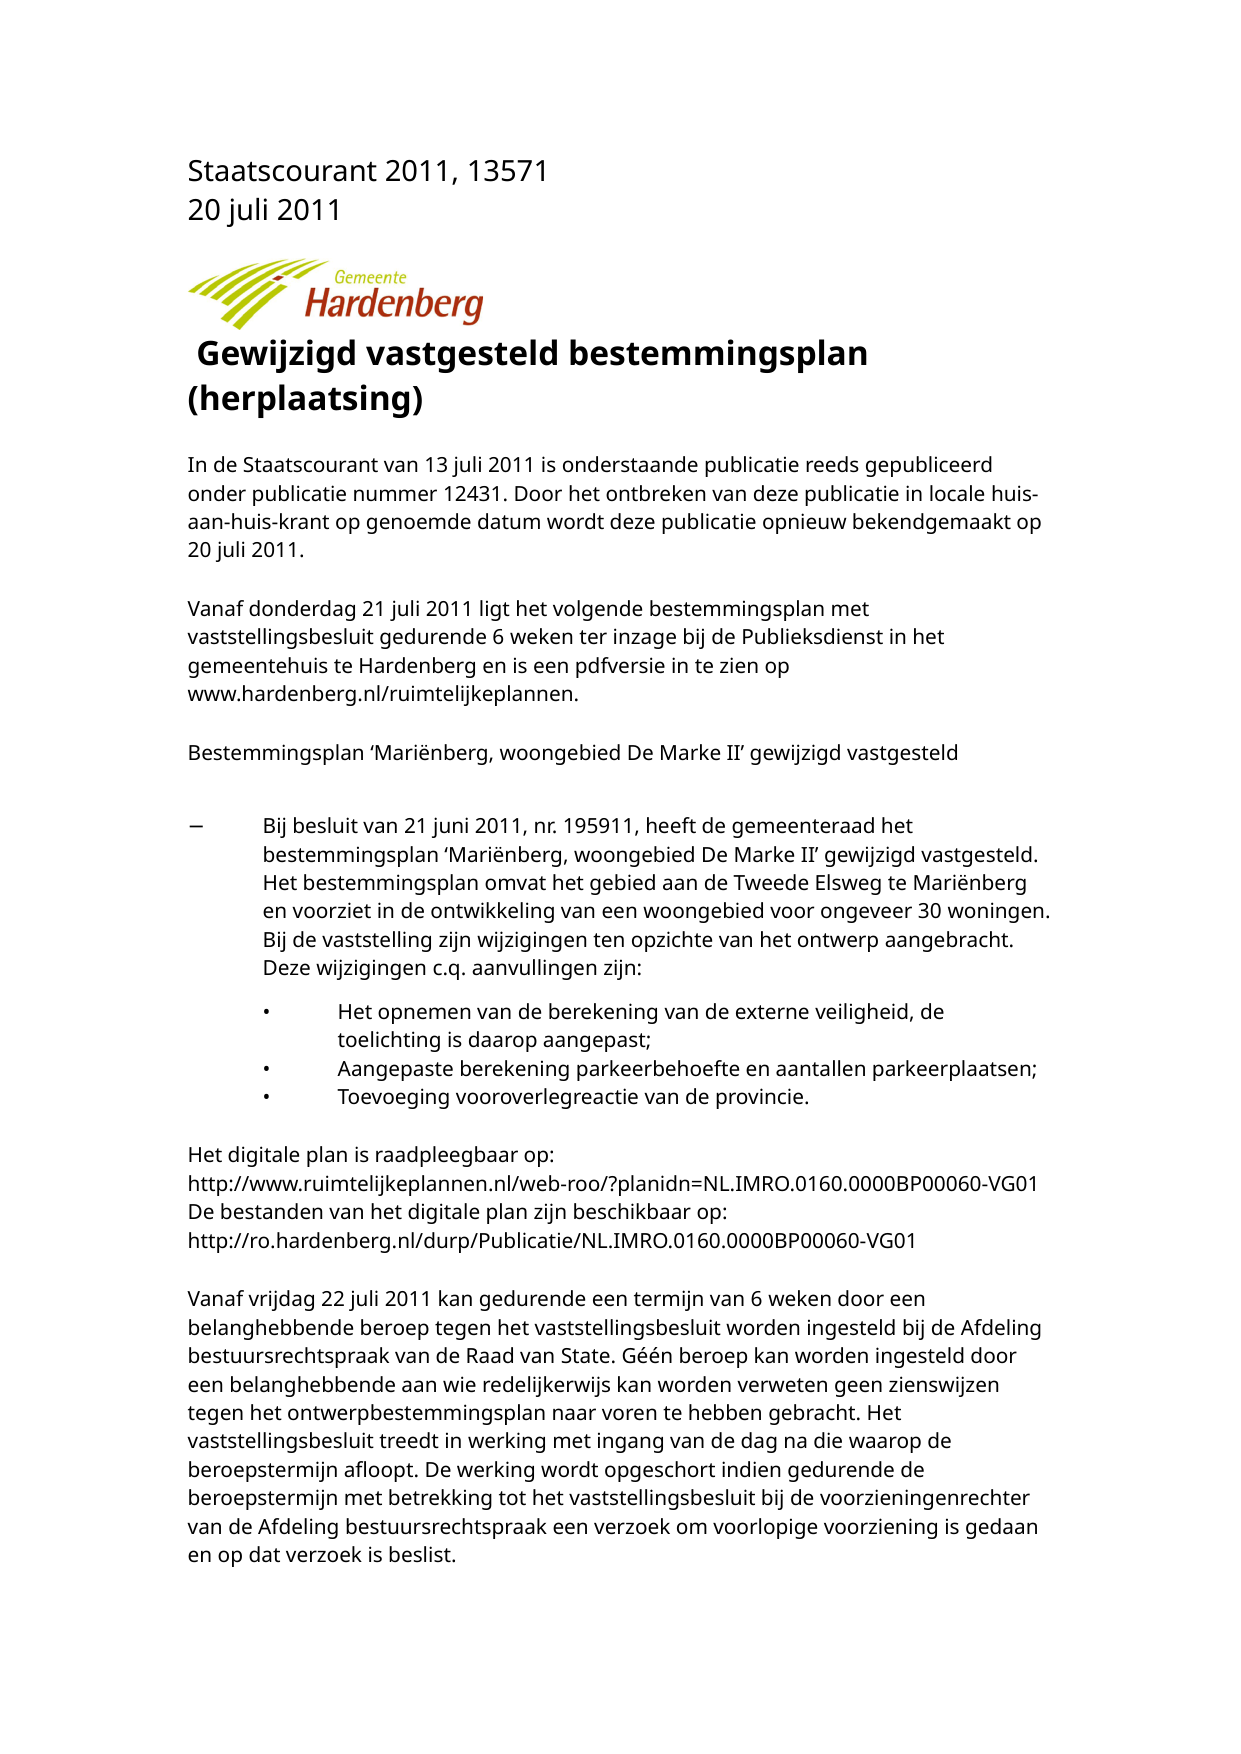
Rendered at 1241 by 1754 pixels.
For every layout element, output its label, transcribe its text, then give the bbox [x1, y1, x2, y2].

text http://www.ruimtelijkeplannen.nl/web-roo/?planidn=NL.IMRO.0160.0000BP00060-VG01 [187, 1169, 1053, 1197]
text Vanaf vrijdag 22 juli 2011 kan gedurende een termijn van 6 weken door een belanghebbende beroep tegen het vaststellingsbesluit worden ingesteld bij de Afdeling bestuursrechtspraak van de Raad van State. Géén beroep kan worden ingesteld door een belanghebbende aan wie redelijkerwijs kan worden verweten geen zienswijzen tegen het ontwerpbestemmingsplan naar voren te hebben gebracht. Het vaststellingsbesluit treedt in werking met ingang van de dag na die waarop de beroepstermijn afloopt. De werking wordt opgeschort indien gedurende de beroepstermijn met betrekking tot het vaststellingsbesluit bij de voorzieningenrechter van de Afdeling bestuursrechtspraak een verzoek om voorlopige voorziening is gedaan en op dat verzoek is beslist. [187, 1284, 1053, 1569]
text Staatscourant 2011, 13571 [187, 150, 1053, 190]
text 20 juli 2011 [187, 190, 1053, 229]
list Toevoeging vooroverlegreactie van de provincie. [262, 1082, 1053, 1111]
list Het opnemen van de berekening van de externe veiligheid, de toelichting is daarop aangepast; [262, 997, 1053, 1054]
text De bestanden van het digitale plan zijn beschikbaar op: [187, 1197, 1053, 1226]
subtitle Gewijzigd vastgesteld bestemmingsplan (herplaatsing) [187, 271, 1053, 420]
picture [187, 258, 484, 330]
text Vanaf donderdag 21 juli 2011 ligt het volgende bestemmingsplan met vaststellingsbesluit gedurende 6 weken ter inzage bij de Publieksdienst in het gemeentehuis te Hardenberg en is een pdfversie in te zien op www.hardenberg.nl/ruimtelijkeplannen. [187, 594, 1053, 708]
text In de Staatscourant van 13 juli 2011 is onderstaande publicatie reeds gepubliceerd onder publicatie nummer 12431. Door het ontbreken van deze publicatie in locale huis-aan-huis-krant op genoemde datum wordt deze publicatie opnieuw bekendgemaakt op 20 juli 2011. [187, 450, 1053, 564]
text Het digitale plan is raadpleegbaar op: [187, 1141, 1053, 1169]
text Bestemmingsplan ‘Mariënberg, woongebied De Marke II’ gewijzigd vastgesteld [187, 738, 1053, 766]
text http://ro.hardenberg.nl/durp/Publicatie/NL.IMRO.0160.0000BP00060-VG01 [187, 1226, 1053, 1254]
list Bij besluit van 21 juni 2011, nr. 195911, heeft de gemeenteraad het bestemmingsplan ‘Mariënberg, woongebied De Marke II’ gewijzigd vastgesteld. Het bestemmingsplan omvat het gebied aan de Tweede Elsweg te Mariënberg en voorziet in de ontwikkeling van een woongebied voor ongeveer 30 woningen. Bij de vaststelling zijn wijzigingen ten opzichte van het ontwerp aangebracht. Deze wijzigingen c.q. aanvullingen zijn: [187, 811, 1053, 982]
list Aangepaste berekening parkeerbehoefte en aantallen parkeerplaatsen; [262, 1054, 1053, 1082]
